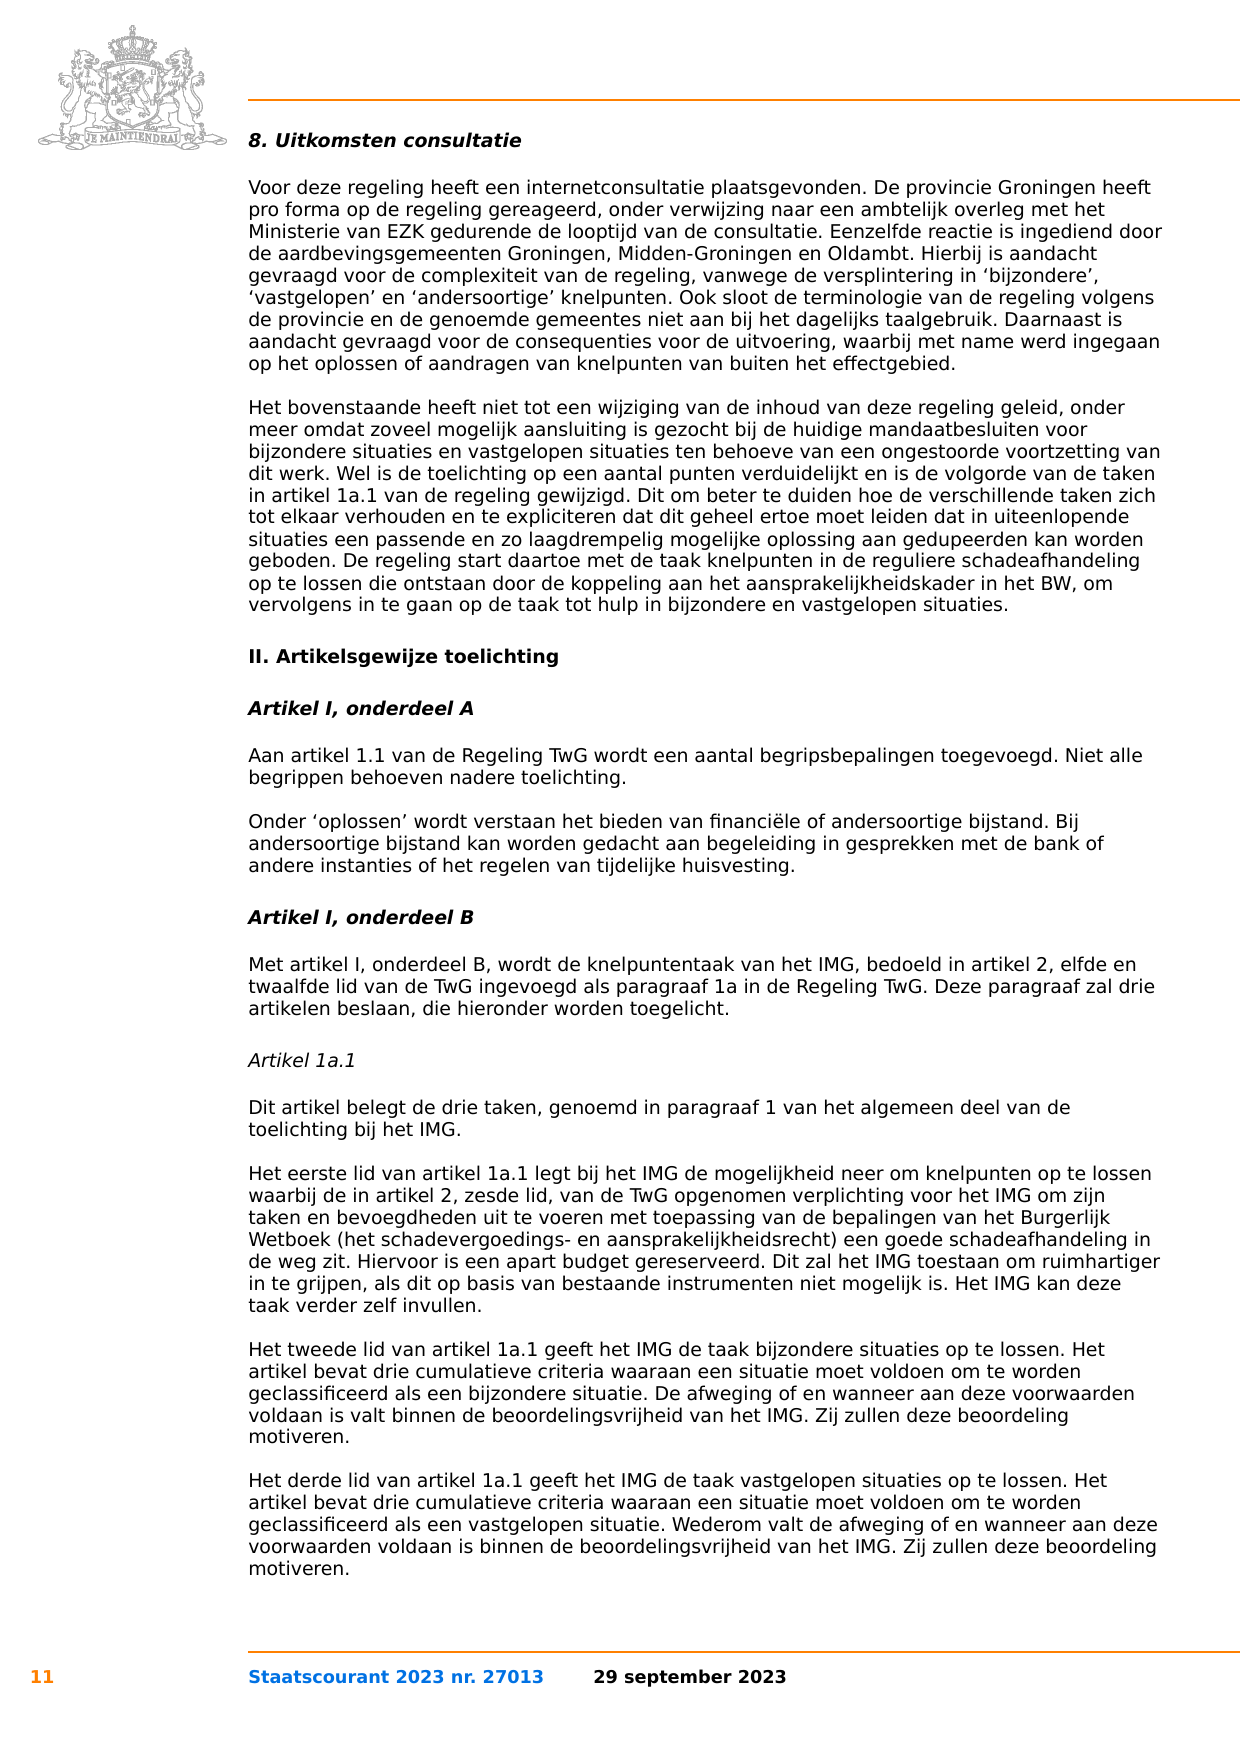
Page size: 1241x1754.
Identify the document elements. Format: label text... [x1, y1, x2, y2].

subtitle Artikel I, onderdeel B [248, 907, 1163, 929]
subtitle Artikel 1a.1 [248, 1050, 1163, 1072]
text Met artikel I, onderdeel B, wordt de knelpuntentaak van het IMG, bedoeld in artikel 2, elfde en twaalfde lid van de TwG ingevoegd als paragraaf 1a in de Regeling TwG. Deze paragraaf zal drie artikelen beslaan, die hieronder worden toegelicht. [248, 954, 1163, 1020]
text Het derde lid van artikel 1a.1 geeft het IMG de taak vastgelopen situaties op te lossen. Het artikel bevat drie cumulatieve criteria waaraan een situatie moet voldoen om te worden geclassificeerd als een vastgelopen situatie. Wederom valt de afweging of en wanneer aan deze voorwaarden voldaan is binnen de beoordelingsvrijheid van het IMG. Zij zullen deze beoordeling motiveren. [248, 1470, 1163, 1580]
text Het tweede lid van artikel 1a.1 geeft het IMG de taak bijzondere situaties op te lossen. Het artikel bevat drie cumulatieve criteria waaraan een situatie moet voldoen om te worden geclassificeerd als een bijzondere situatie. De afweging of en wanneer aan deze voorwaarden voldaan is valt binnen de beoordelingsvrijheid van het IMG. Zij zullen deze beoordeling motiveren. [248, 1338, 1163, 1448]
text Aan artikel 1.1 van de Regeling TwG wordt een aantal begripsbepalingen toegevoegd. Niet alle begrippen behoeven nadere toelichting. [248, 745, 1163, 789]
subtitle II. Artikelsgewijze toelichting [248, 646, 1163, 668]
text Onder ‘oplossen’ wordt verstaan het bieden van financiële of andersoortige bijstand. Bij andersoortige bijstand kan worden gedacht aan begeleiding in gesprekken met de bank of andere instanties of het regelen van tijdelijke huisvesting. [248, 811, 1163, 877]
text Voor deze regeling heeft een internetconsultatie plaatsgevonden. De provincie Groningen heeft pro forma op de regeling gereageerd, onder verwijzing naar een ambtelijk overleg met het Ministerie van EZK gedurende de looptijd van de consultatie. Eenzelfde reactie is ingediend door de aardbevingsgemeenten Groningen, Midden-Groningen en Oldambt. Hierbij is aandacht gevraagd voor de complexiteit van de regeling, vanwege de versplintering in ‘bijzondere’, ‘vastgelopen’ en ‘andersoortige’ knelpunten. Ook sloot de terminologie van de regeling volgens de provincie en de genoemde gemeentes niet aan bij het dagelijks taalgebruik. Daarnaast is aandacht gevraagd voor de consequenties voor de uitvoering, waarbij met name werd ingegaan op het oplossen of aandragen van knelpunten van buiten het effectgebied. [248, 177, 1163, 375]
text Het eerste lid van artikel 1a.1 legt bij het IMG de mogelijkheid neer om knelpunten op te lossen waarbij de in artikel 2, zesde lid, van de TwG opgenomen verplichting voor het IMG om zijn taken en bevoegdheden uit te voeren met toepassing van de bepalingen van het Burgerlijk Wetboek (het schadevergoedings- en aansprakelijkheidsrecht) een goede schadeafhandeling in de weg zit. Hiervoor is een apart budget gereserveerd. Dit zal het IMG toestaan om ruimhartiger in te grijpen, als dit op basis van bestaande instrumenten niet mogelijk is. Het IMG kan deze taak verder zelf invullen. [248, 1163, 1163, 1317]
subtitle 8. Uitkomsten consultatie [248, 130, 1163, 152]
text Dit artikel belegt de drie taken, genoemd in paragraaf 1 van het algemeen deel van de toelichting bij het IMG. [248, 1097, 1163, 1141]
subtitle Artikel I, onderdeel A [248, 698, 1163, 720]
picture [38, 25, 227, 150]
text Het bovenstaande heeft niet tot een wijziging van de inhoud van deze regeling geleid, onder meer omdat zoveel mogelijk aansluiting is gezocht bij de huidige mandaatbesluiten voor bijzondere situaties en vastgelopen situaties ten behoeve van een ongestoorde voortzetting van dit werk. Wel is de toelichting op een aantal punten verduidelijkt en is de volgorde van de taken in artikel 1a.1 van de regeling gewijzigd. Dit om beter te duiden hoe de verschillende taken zich tot elkaar verhouden en te expliciteren dat dit geheel ertoe moet leiden dat in uiteenlopende situaties een passende en zo laagdrempelig mogelijke oplossing aan gedupeerden kan worden geboden. De regeling start daartoe met de taak knelpunten in de reguliere schadeafhandeling op te lossen die ontstaan door de koppeling aan het aansprakelijkheidskader in het BW, om vervolgens in te gaan op de taak tot hulp in bijzondere en vastgelopen situaties. [248, 397, 1163, 616]
